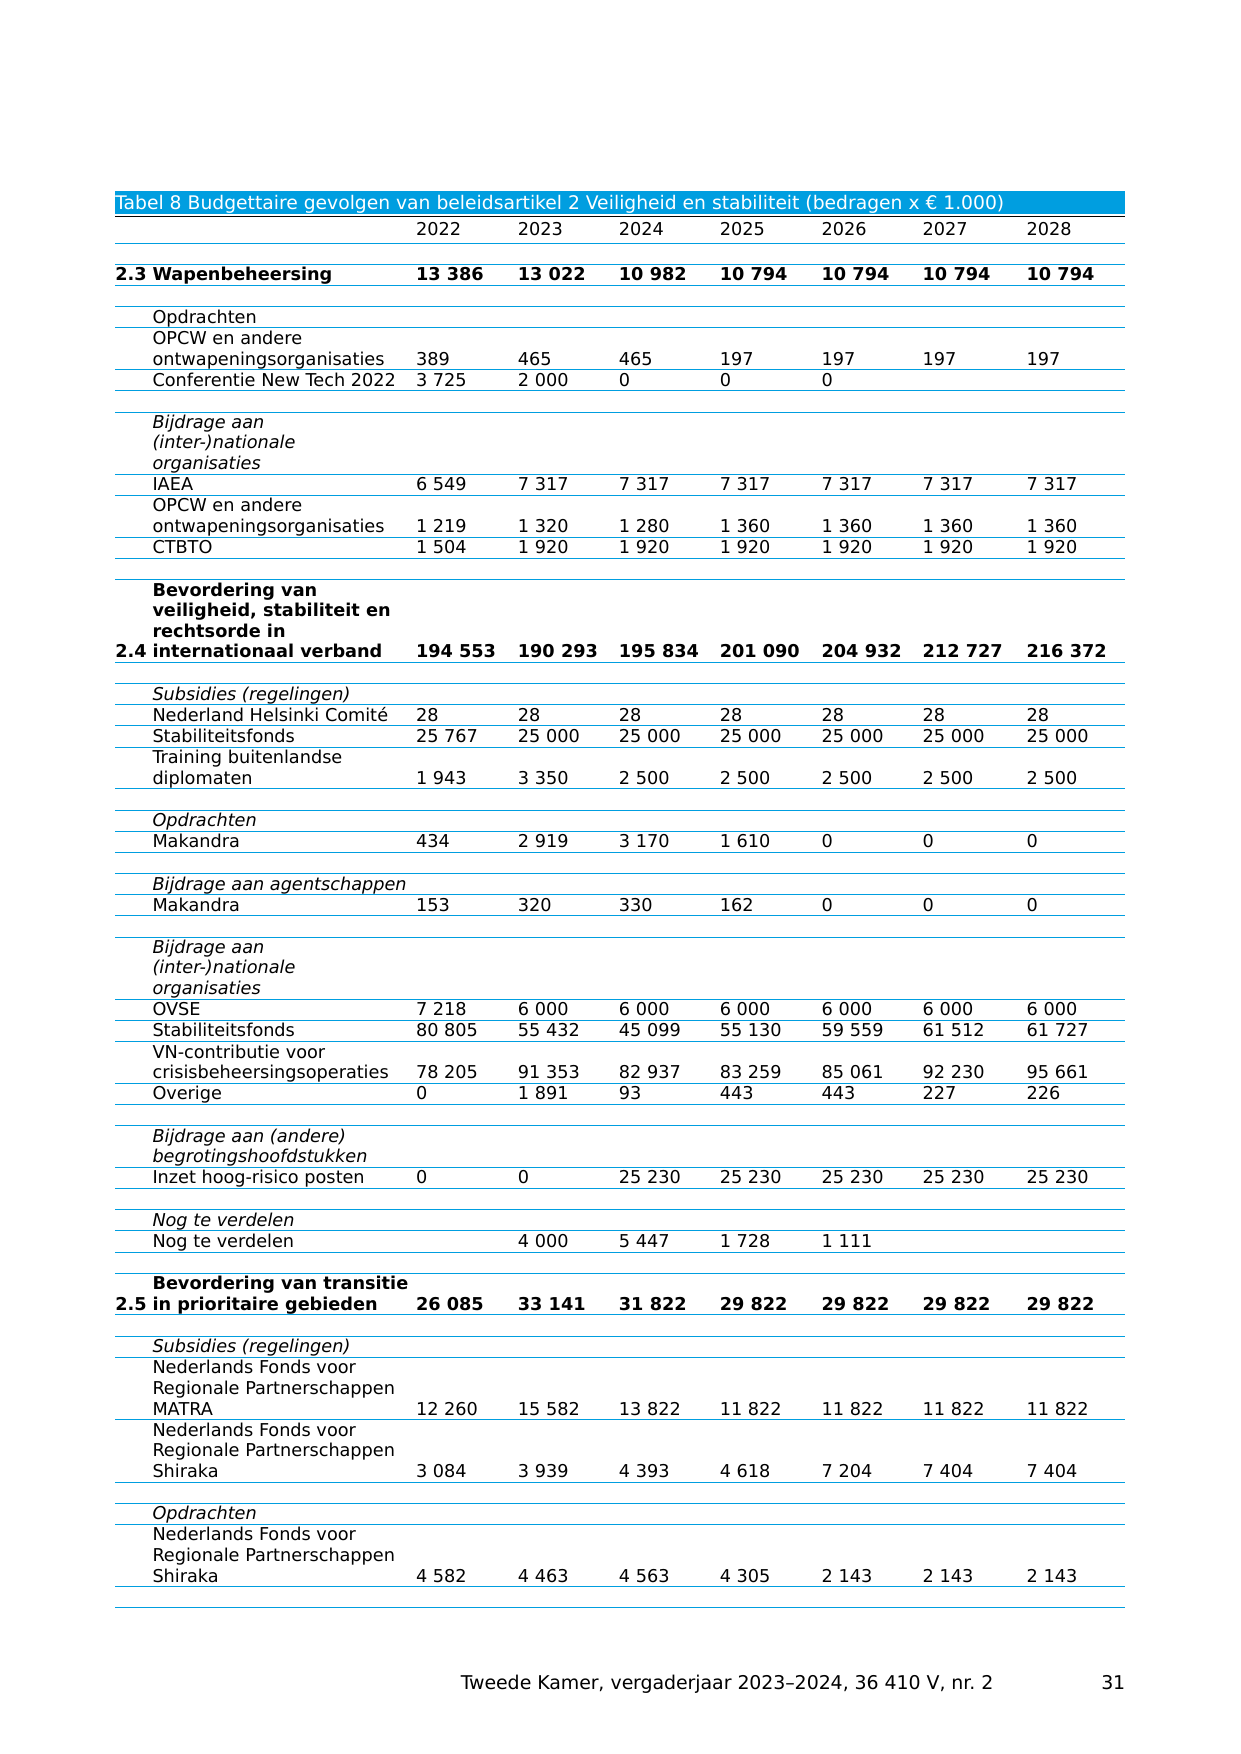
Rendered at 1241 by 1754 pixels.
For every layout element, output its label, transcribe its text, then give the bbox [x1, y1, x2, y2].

table_cell 443 [819, 1084, 919, 1104]
table_cell [1024, 370, 1125, 390]
table_cell [515, 874, 616, 894]
table_cell 93 [616, 1084, 717, 1104]
table_cell 7 317 [515, 475, 616, 495]
table_cell 4 618 [717, 1420, 818, 1481]
table_cell 25 000 [819, 726, 919, 747]
table_cell 1 111 [819, 1231, 919, 1251]
table_cell [115, 748, 149, 788]
table_cell [115, 559, 149, 579]
table_cell [616, 684, 717, 704]
table_cell [920, 1231, 1023, 1251]
table_cell [515, 663, 616, 683]
table_cell [717, 853, 818, 873]
table_cell [1024, 559, 1125, 579]
table_cell 6 549 [413, 475, 515, 495]
table_cell 0 [819, 895, 919, 915]
table_cell 2 500 [717, 748, 818, 788]
table_cell 162 [717, 895, 818, 915]
table_cell [1024, 1126, 1125, 1167]
table_cell [115, 684, 149, 704]
table_cell [616, 1210, 717, 1230]
table_cell [1024, 286, 1125, 306]
table_cell 2 500 [819, 748, 919, 788]
table_cell [1024, 811, 1125, 831]
table_cell [413, 1587, 515, 1607]
table_cell [1024, 684, 1125, 704]
table_cell [413, 1189, 515, 1209]
table_cell 55 432 [515, 1021, 616, 1041]
table_cell 15 582 [515, 1358, 616, 1419]
table_cell [115, 1126, 149, 1167]
table_cell [515, 1189, 616, 1209]
table_cell 13 022 [515, 265, 616, 285]
table_cell 25 767 [413, 726, 515, 747]
table_cell [616, 1483, 717, 1503]
table_cell [515, 1253, 616, 1273]
table_cell [920, 1337, 1023, 1357]
table_cell 197 [819, 328, 919, 369]
table_cell 0 [920, 832, 1023, 852]
table_cell 1 360 [819, 496, 919, 537]
table_cell [413, 916, 515, 936]
table_cell 2 000 [515, 370, 616, 390]
table_cell [149, 559, 413, 579]
table_cell [920, 789, 1023, 809]
table_cell [115, 811, 149, 831]
table_cell [115, 853, 149, 873]
table_cell [920, 916, 1023, 936]
table_cell 227 [920, 1084, 1023, 1104]
table_cell 7 404 [1024, 1420, 1125, 1481]
table_cell 13 386 [413, 265, 515, 285]
table_cell [717, 413, 818, 474]
table_cell 29 822 [920, 1274, 1023, 1314]
table_cell 216 372 [1024, 580, 1125, 662]
table_cell 212 727 [920, 580, 1023, 662]
table_cell [149, 1315, 413, 1336]
table_cell [1024, 307, 1125, 327]
table_cell 1 943 [413, 748, 515, 788]
table_cell [115, 789, 149, 809]
table_cell [149, 244, 413, 264]
table_cell [1024, 1315, 1125, 1336]
table_cell 1 920 [1024, 538, 1125, 558]
table_cell [920, 938, 1023, 999]
table_cell 2 919 [515, 832, 616, 852]
table_cell [819, 938, 919, 999]
table_cell [115, 286, 149, 306]
table_cell [515, 286, 616, 306]
table_cell 61 512 [920, 1021, 1023, 1041]
table_cell 55 130 [717, 1021, 818, 1041]
table_cell [1024, 1504, 1125, 1524]
table_cell Opdrachten [149, 307, 413, 327]
table_cell [515, 1210, 616, 1230]
table_cell 28 [819, 705, 919, 725]
table_cell 465 [616, 328, 717, 369]
table_cell 389 [413, 328, 515, 369]
table_cell 7 204 [819, 1420, 919, 1481]
table_cell Bijdrage aan (inter-)nationale organisaties [149, 413, 413, 474]
table_cell [413, 853, 515, 873]
table_cell [115, 663, 149, 683]
table_cell 190 293 [515, 580, 616, 662]
table_cell 2022 [413, 217, 515, 243]
table_cell 6 000 [819, 1000, 919, 1020]
table_cell [717, 391, 818, 411]
table_cell 330 [616, 895, 717, 915]
table_cell 0 [717, 370, 818, 390]
table_cell 2026 [819, 217, 919, 243]
table_cell [819, 916, 919, 936]
table_cell 10 982 [616, 265, 717, 285]
table_cell [920, 1189, 1023, 1209]
table_cell [115, 1504, 149, 1524]
table_cell [717, 1504, 818, 1524]
table_cell [920, 413, 1023, 474]
table_cell 28 [413, 705, 515, 725]
table_cell 1 360 [1024, 496, 1125, 537]
table_cell 25 230 [819, 1168, 919, 1188]
table_cell [149, 663, 413, 683]
table_cell [616, 391, 717, 411]
table_cell 85 061 [819, 1042, 919, 1083]
table_cell [920, 559, 1023, 579]
table_cell [413, 1105, 515, 1125]
table_cell [1024, 874, 1125, 894]
table_cell [149, 286, 413, 306]
table_cell [115, 1168, 149, 1188]
table_cell [115, 1420, 149, 1481]
table_cell 7 317 [1024, 475, 1125, 495]
table_cell 1 320 [515, 496, 616, 537]
table_cell VN-contributie voor crisisbeheersingsoperaties [149, 1042, 413, 1083]
table_cell [616, 1253, 717, 1273]
table_cell [717, 1587, 818, 1607]
table_cell 80 805 [413, 1021, 515, 1041]
table_cell [413, 1483, 515, 1503]
table_cell [115, 1358, 149, 1419]
table_cell [819, 684, 919, 704]
table_cell 1 920 [515, 538, 616, 558]
table_cell [115, 895, 149, 915]
table_cell [149, 789, 413, 809]
table_cell [115, 538, 149, 558]
table_cell [1024, 663, 1125, 683]
table_cell [616, 1189, 717, 1209]
table_cell [115, 1042, 149, 1083]
table_cell [413, 1337, 515, 1357]
table_cell [819, 559, 919, 579]
table_cell 7 404 [920, 1420, 1023, 1481]
table_cell [115, 916, 149, 936]
table_cell [115, 1231, 149, 1251]
table_cell Makandra [149, 895, 413, 915]
table_cell [515, 789, 616, 809]
table_cell 0 [1024, 895, 1125, 915]
table_cell [717, 789, 818, 809]
table_cell 3 084 [413, 1420, 515, 1481]
table_cell 0 [819, 370, 919, 390]
table_cell [515, 1504, 616, 1524]
table_cell [616, 663, 717, 683]
table_cell 11 822 [920, 1358, 1023, 1419]
table_cell 6 000 [616, 1000, 717, 1020]
table_cell 7 218 [413, 1000, 515, 1020]
table_cell [515, 1105, 616, 1125]
table_cell [819, 1105, 919, 1125]
table_cell 4 463 [515, 1525, 616, 1586]
table_cell 2.5 [115, 1274, 149, 1314]
table_cell 201 090 [717, 580, 818, 662]
table_cell [1024, 1105, 1125, 1125]
table_cell [115, 1189, 149, 1209]
table_cell [717, 1483, 818, 1503]
table_cell 197 [1024, 328, 1125, 369]
table_cell 6 000 [1024, 1000, 1125, 1020]
table_cell [819, 789, 919, 809]
table_cell [717, 874, 818, 894]
table_cell [413, 789, 515, 809]
table_cell Bevordering van transitie in prioritaire gebieden [149, 1274, 413, 1314]
table_cell [515, 1587, 616, 1607]
table_cell [413, 1315, 515, 1336]
table_cell [149, 1189, 413, 1209]
table_cell [515, 916, 616, 936]
table_cell [149, 391, 413, 411]
table_cell [920, 1253, 1023, 1273]
table_cell 3 170 [616, 832, 717, 852]
table_cell 1 504 [413, 538, 515, 558]
table_cell [819, 244, 919, 264]
table_cell 28 [616, 705, 717, 725]
table_cell 320 [515, 895, 616, 915]
table_cell 25 230 [920, 1168, 1023, 1188]
table_cell [515, 559, 616, 579]
table_cell 6 000 [515, 1000, 616, 1020]
table_cell Nederlands Fonds voor Regionale Partnerschappen MATRA [149, 1358, 413, 1419]
table_cell [413, 1504, 515, 1524]
table_cell [819, 663, 919, 683]
table_cell [1024, 1210, 1125, 1230]
table_cell [819, 1253, 919, 1273]
table_cell [1024, 853, 1125, 873]
table_cell [1024, 1587, 1125, 1607]
table_cell 25 000 [717, 726, 818, 747]
table_cell 197 [920, 328, 1023, 369]
table_cell [515, 938, 616, 999]
table_cell 204 932 [819, 580, 919, 662]
table_cell 28 [920, 705, 1023, 725]
table_cell [819, 1483, 919, 1503]
table_cell [819, 1315, 919, 1336]
table_cell [819, 307, 919, 327]
table_cell [616, 1105, 717, 1125]
table_cell [1024, 1337, 1125, 1357]
table_cell [149, 1587, 413, 1607]
table_cell 2 500 [920, 748, 1023, 788]
table_cell 1 219 [413, 496, 515, 537]
table_cell [115, 1483, 149, 1503]
table_cell 2 143 [1024, 1525, 1125, 1586]
table_cell [920, 1315, 1023, 1336]
table_cell [115, 217, 149, 243]
table_cell Bijdrage aan (inter-)nationale organisaties [149, 938, 413, 999]
table_cell 465 [515, 328, 616, 369]
table_cell [819, 1337, 919, 1357]
table_cell [616, 413, 717, 474]
table_cell 29 822 [1024, 1274, 1125, 1314]
table_cell [717, 1126, 818, 1167]
table_cell [115, 1021, 149, 1041]
table_cell [149, 916, 413, 936]
table_cell 10 794 [1024, 265, 1125, 285]
table_cell [920, 811, 1023, 831]
table_cell [1024, 391, 1125, 411]
table_cell [1024, 413, 1125, 474]
table_cell [920, 307, 1023, 327]
table_cell [616, 789, 717, 809]
table_cell [115, 370, 149, 390]
table_cell [717, 1210, 818, 1230]
table_cell 4 393 [616, 1420, 717, 1481]
table_cell 25 000 [920, 726, 1023, 747]
table_cell 226 [1024, 1084, 1125, 1104]
table_cell [115, 1337, 149, 1357]
table_cell 2 500 [616, 748, 717, 788]
table_cell [115, 938, 149, 999]
table_cell 0 [819, 832, 919, 852]
table_cell [920, 1587, 1023, 1607]
table_cell [413, 663, 515, 683]
table_cell [920, 286, 1023, 306]
table_cell OPCW en andere ontwapeningsorganisaties [149, 328, 413, 369]
table_cell [819, 1587, 919, 1607]
table_cell Nog te verdelen [149, 1231, 413, 1251]
table_cell OPCW en andere ontwapeningsorganisaties [149, 496, 413, 537]
table_cell [616, 1126, 717, 1167]
table_cell 2027 [920, 217, 1023, 243]
table_cell [717, 1337, 818, 1357]
table_cell Subsidies (regelingen) [149, 1337, 413, 1357]
table_cell 0 [616, 370, 717, 390]
table_cell 194 553 [413, 580, 515, 662]
table_cell 29 822 [717, 1274, 818, 1314]
table_cell 92 230 [920, 1042, 1023, 1083]
table_cell [413, 391, 515, 411]
table_cell [515, 391, 616, 411]
table_cell [149, 853, 413, 873]
table_cell 6 000 [717, 1000, 818, 1020]
table_cell 95 661 [1024, 1042, 1125, 1083]
table_cell 2 143 [920, 1525, 1023, 1586]
table_cell [149, 1105, 413, 1125]
table_cell 6 000 [920, 1000, 1023, 1020]
table_cell 1 891 [515, 1084, 616, 1104]
table_cell 91 353 [515, 1042, 616, 1083]
table_cell 7 317 [616, 475, 717, 495]
table_cell [616, 559, 717, 579]
table_cell IAEA [149, 475, 413, 495]
table_cell Bijdrage aan (andere) begrotingshoofdstukken [149, 1126, 413, 1167]
table_cell 4 563 [616, 1525, 717, 1586]
table_cell [1024, 1231, 1125, 1251]
table_cell 45 099 [616, 1021, 717, 1041]
table_cell [413, 811, 515, 831]
table_cell 2.4 [115, 580, 149, 662]
table_cell [515, 684, 616, 704]
table_cell [1024, 1189, 1125, 1209]
table_cell [616, 916, 717, 936]
table_cell Bevordering van veiligheid, stabiliteit en rechtsorde in internationaal verband [149, 580, 413, 662]
table_cell [515, 244, 616, 264]
table_cell [616, 938, 717, 999]
table_cell 11 822 [717, 1358, 818, 1419]
table_cell 3 725 [413, 370, 515, 390]
table_cell [920, 663, 1023, 683]
table_cell [819, 1504, 919, 1524]
table_cell [115, 726, 149, 747]
table_cell [115, 832, 149, 852]
table_cell 10 794 [819, 265, 919, 285]
table_cell [115, 705, 149, 725]
table_cell [717, 1315, 818, 1336]
table_cell [819, 1126, 919, 1167]
table_cell [115, 1587, 149, 1607]
table_cell [115, 244, 149, 264]
table_cell 4 000 [515, 1231, 616, 1251]
table_cell 7 317 [819, 475, 919, 495]
table_cell [920, 244, 1023, 264]
table_cell 28 [1024, 705, 1125, 725]
table_cell [115, 328, 149, 369]
table_cell [115, 496, 149, 537]
table_cell [149, 1253, 413, 1273]
table_cell Nederland Helsinki Comité [149, 705, 413, 725]
table_cell [717, 1253, 818, 1273]
table_cell [413, 1253, 515, 1273]
table_cell [1024, 789, 1125, 809]
table_cell 59 559 [819, 1021, 919, 1041]
table_cell 25 230 [616, 1168, 717, 1188]
table_cell [616, 853, 717, 873]
table_cell [920, 853, 1023, 873]
table_cell [616, 1315, 717, 1336]
table_cell [717, 1189, 818, 1209]
table_cell [1024, 916, 1125, 936]
table_cell [515, 1483, 616, 1503]
table_cell 25 230 [717, 1168, 818, 1188]
table_cell [115, 1315, 149, 1336]
table_cell Wapenbeheersing [149, 265, 413, 285]
table_cell [115, 413, 149, 474]
table_cell [717, 244, 818, 264]
table_cell [515, 413, 616, 474]
table_cell [717, 684, 818, 704]
table_cell 195 834 [616, 580, 717, 662]
table_cell [717, 307, 818, 327]
table_cell 61 727 [1024, 1021, 1125, 1041]
table_cell [920, 1105, 1023, 1125]
table_cell [1024, 1253, 1125, 1273]
table_cell [819, 286, 919, 306]
table_cell 443 [717, 1084, 818, 1104]
table_cell [413, 244, 515, 264]
table_cell Nederlands Fonds voor Regionale Partnerschappen Shiraka [149, 1420, 413, 1481]
table_cell [115, 1000, 149, 1020]
table_cell Nederlands Fonds voor Regionale Partnerschappen Shiraka [149, 1525, 413, 1586]
table_cell 25 000 [1024, 726, 1125, 747]
table_cell [717, 916, 818, 936]
table_cell 78 205 [413, 1042, 515, 1083]
table_cell 4 582 [413, 1525, 515, 1586]
table_cell 0 [413, 1084, 515, 1104]
table_cell [115, 391, 149, 411]
table_cell 1 360 [920, 496, 1023, 537]
table_cell 3 350 [515, 748, 616, 788]
table_cell CTBTO [149, 538, 413, 558]
table_cell [717, 663, 818, 683]
table_cell [819, 391, 919, 411]
table_cell 28 [515, 705, 616, 725]
table_cell 33 141 [515, 1274, 616, 1314]
table_cell Stabiliteitsfonds [149, 726, 413, 747]
table_cell 0 [1024, 832, 1125, 852]
table_cell [920, 370, 1023, 390]
table_cell 0 [515, 1168, 616, 1188]
table_cell [515, 811, 616, 831]
table_cell 1 920 [616, 538, 717, 558]
table_cell [717, 1105, 818, 1125]
table_cell 1 728 [717, 1231, 818, 1251]
table_cell 10 794 [717, 265, 818, 285]
table_cell Stabiliteitsfonds [149, 1021, 413, 1041]
table_cell [413, 874, 515, 894]
table_cell OVSE [149, 1000, 413, 1020]
table_cell [819, 853, 919, 873]
table_cell [115, 1084, 149, 1104]
table_cell Conferentie New Tech 2022 [149, 370, 413, 390]
table_cell 4 305 [717, 1525, 818, 1586]
table_cell 1 920 [819, 538, 919, 558]
table_cell 10 794 [920, 265, 1023, 285]
table_cell 25 000 [616, 726, 717, 747]
table_cell [1024, 244, 1125, 264]
table_cell Opdrachten [149, 1504, 413, 1524]
table_cell [717, 811, 818, 831]
table_cell [413, 1126, 515, 1167]
table_cell 0 [413, 1168, 515, 1188]
table_cell 5 447 [616, 1231, 717, 1251]
table_cell 11 822 [1024, 1358, 1125, 1419]
table_cell [616, 1504, 717, 1524]
table_cell 12 260 [413, 1358, 515, 1419]
table_cell [115, 475, 149, 495]
table_cell 7 317 [717, 475, 818, 495]
table_cell [115, 1105, 149, 1125]
table_cell [717, 938, 818, 999]
table_cell 434 [413, 832, 515, 852]
table_cell [920, 1126, 1023, 1167]
table_cell Bijdrage aan agentschappen [149, 874, 413, 894]
table_cell 11 822 [819, 1358, 919, 1419]
table_cell 13 822 [616, 1358, 717, 1419]
table_cell [616, 1337, 717, 1357]
table_cell [616, 286, 717, 306]
table_cell [920, 391, 1023, 411]
table_cell [515, 853, 616, 873]
table_cell [413, 413, 515, 474]
table_cell 83 259 [717, 1042, 818, 1083]
table_cell 1 280 [616, 496, 717, 537]
table_cell Overige [149, 1084, 413, 1104]
table_cell [413, 1231, 515, 1251]
table_cell Makandra [149, 832, 413, 852]
table_cell 31 822 [616, 1274, 717, 1314]
table_cell 197 [717, 328, 818, 369]
table_cell 26 085 [413, 1274, 515, 1314]
table_cell [413, 1210, 515, 1230]
table_cell [1024, 1483, 1125, 1503]
table_cell 2028 [1024, 217, 1125, 243]
table_cell [149, 217, 413, 243]
table_cell Training buitenlandse diplomaten [149, 748, 413, 788]
table_cell 2024 [616, 217, 717, 243]
table_cell [413, 286, 515, 306]
table_cell 2023 [515, 217, 616, 243]
table_cell [819, 1210, 919, 1230]
table_cell 3 939 [515, 1420, 616, 1481]
table_cell [819, 811, 919, 831]
table_cell [616, 244, 717, 264]
table_cell [515, 1126, 616, 1167]
table_cell [616, 811, 717, 831]
table_cell 1 610 [717, 832, 818, 852]
table_cell [413, 307, 515, 327]
table_cell [115, 1253, 149, 1273]
table_cell [920, 874, 1023, 894]
table_cell 29 822 [819, 1274, 919, 1314]
table_cell 2 500 [1024, 748, 1125, 788]
table_cell Subsidies (regelingen) [149, 684, 413, 704]
table_cell 153 [413, 895, 515, 915]
table_cell 2.3 [115, 265, 149, 285]
table_cell Nog te verdelen [149, 1210, 413, 1230]
table_cell 82 937 [616, 1042, 717, 1083]
table_cell [920, 1210, 1023, 1230]
table_cell 25 000 [515, 726, 616, 747]
table_cell [717, 559, 818, 579]
table_cell [515, 1315, 616, 1336]
table_cell 25 230 [1024, 1168, 1125, 1188]
table_cell 2025 [717, 217, 818, 243]
table_cell [515, 1337, 616, 1357]
table_cell [920, 684, 1023, 704]
table_cell [115, 1210, 149, 1230]
table_cell [920, 1504, 1023, 1524]
table_cell [413, 684, 515, 704]
table_cell [413, 559, 515, 579]
table_cell Inzet hoog-risico posten [149, 1168, 413, 1188]
table_cell Opdrachten [149, 811, 413, 831]
table_cell [115, 874, 149, 894]
table_cell [515, 307, 616, 327]
table_cell [819, 1189, 919, 1209]
table_cell [115, 307, 149, 327]
table_cell [616, 1587, 717, 1607]
table_cell [616, 874, 717, 894]
table_cell 1 360 [717, 496, 818, 537]
table_cell 1 920 [717, 538, 818, 558]
table_cell 28 [717, 705, 818, 725]
table_cell [920, 1483, 1023, 1503]
table_cell [413, 938, 515, 999]
table_cell [1024, 938, 1125, 999]
table_cell [717, 286, 818, 306]
table_cell [819, 874, 919, 894]
table_cell 1 920 [920, 538, 1023, 558]
table_cell 2 143 [819, 1525, 919, 1586]
table_cell [115, 1525, 149, 1586]
table_cell [819, 413, 919, 474]
table_cell [616, 307, 717, 327]
table_cell [149, 1483, 413, 1503]
table_cell 7 317 [920, 475, 1023, 495]
table_cell 0 [920, 895, 1023, 915]
